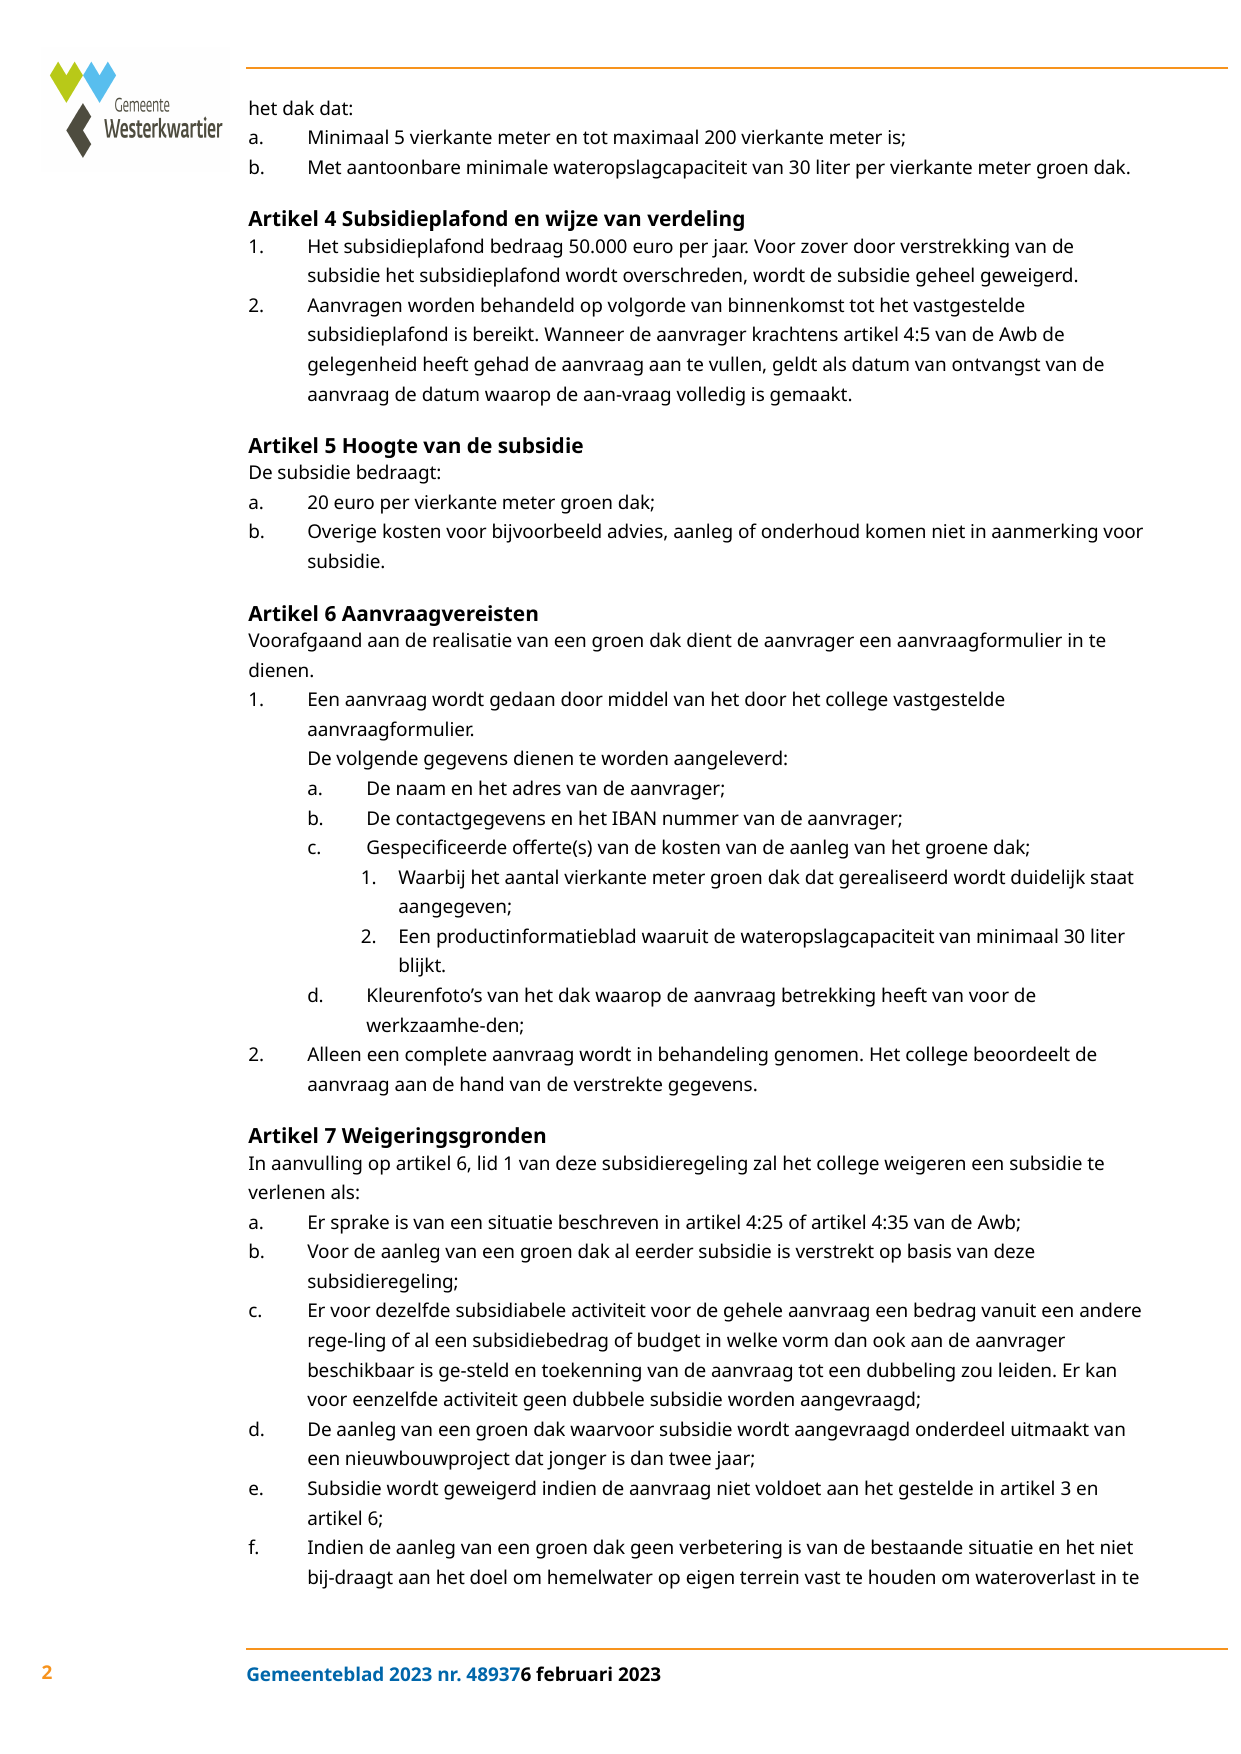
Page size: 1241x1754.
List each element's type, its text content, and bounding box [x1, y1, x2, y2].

list Er voor dezelfde subsidiabele activiteit voor de gehele aanvraag een bedrag vanuit een andere rege-ling of al een subsidiebedrag of budget in welke vorm dan ook aan de aanvrager beschikbaar is ge-steld en toekenning van de aanvraag tot een dubbeling zou leiden. Er kan voor eenzelfde activiteit geen dubbele subsidie worden aangevraagd; [248, 1298, 1152, 1412]
text In aanvulling op artikel 6, lid 1 van deze subsidieregeling zal het college weigeren een subsidie te verlenen als: [248, 1150, 1152, 1205]
list Het subsidieplafond bedraag 50.000 euro per jaar. Voor zover door verstrekking van de subsidie het subsidieplafond wordt overschreden, wordt de subsidie geheel geweigerd. [248, 233, 1152, 288]
list Met aantoonbare minimale wateropslagcapaciteit van 30 liter per vierkante meter groen dak. [248, 154, 1152, 180]
list Overige kosten voor bijvoorbeeld advies, aanleg of onderhoud komen niet in aanmerking voor subsidie. [248, 519, 1152, 574]
list Een productinformatieblad waaruit de wateropslagcapaciteit van minimaal 30 liter blijkt. [361, 923, 1152, 978]
picture [41, 47, 231, 172]
text het dak dat: [248, 95, 1152, 121]
text Artikel 4 Subsidieplafond en wijze van verdeling [248, 204, 1152, 233]
list Subsidie wordt geweigerd indien de aanvraag niet voldoet aan het gestelde in artikel 3 en artikel 6; [248, 1475, 1152, 1531]
list Indien de aanleg van een groen dak geen verbetering is van de bestaande situatie en het niet bij-draagt aan het doel om hemelwater op eigen terrein vast te houden om wateroverlast in te [248, 1534, 1152, 1590]
list De contactgegevens en het IBAN nummer van de aanvrager; [307, 805, 1152, 830]
list Alleen een complete aanvraag wordt in behandeling genomen. Het college beoordeelt de aanvraag aan de hand van de verstrekte gegevens. [248, 1041, 1152, 1097]
text Artikel 5 Hoogte van de subsidie [248, 431, 1152, 459]
text Artikel 6 Aanvraagvereisten [248, 599, 1152, 627]
list Waarbij het aantal vierkante meter groen dak dat gerealiseerd wordt duidelijk staat aangegeven; [361, 864, 1152, 919]
list Een aanvraag wordt gedaan door middel van het door het college vastgestelde aanvraagformulier. [248, 686, 1152, 742]
list Gespecificeerde offerte(s) van de kosten van de aanleg van het groene dak; [307, 834, 1152, 860]
list 20 euro per vierkante meter groen dak; [248, 489, 1152, 515]
list Er sprake is van een situatie beschreven in artikel 4:25 of artikel 4:35 van de Awb; [248, 1209, 1152, 1235]
list Minimaal 5 vierkante meter en tot maximaal 200 vierkante meter is; [248, 124, 1152, 150]
list De naam en het adres van de aanvrager; [307, 775, 1152, 801]
list Aanvragen worden behandeld op volgorde van binnenkomst tot het vastgestelde subsidieplafond is bereikt. Wanneer de aanvrager krachtens artikel 4:5 van de Awb de gelegenheid heeft gehad de aanvraag aan te vullen, geldt als datum van ontvangst van de aanvraag de datum waarop de aan-vraag volledig is gemaakt. [248, 292, 1152, 406]
text De subsidie bedraagt: [248, 459, 1152, 485]
list De volgende gegevens dienen te worden aangeleverd: [248, 746, 1152, 771]
text Voorafgaand aan de realisatie van een groen dak dient de aanvrager een aanvraagformulier in te dienen. [248, 627, 1152, 682]
list De aanleg van een groen dak waarvoor subsidie wordt aangevraagd onderdeel uitmaakt van een nieuwbouwproject dat jonger is dan twee jaar; [248, 1416, 1152, 1471]
text Artikel 7 Weigeringsgronden [248, 1121, 1152, 1150]
list Kleurenfoto’s van het dak waarop de aanvraag betrekking heeft van voor de werkzaamhe-den; [307, 982, 1152, 1037]
list Voor de aanleg van een groen dak al eerder subsidie is verstrekt op basis van deze subsidieregeling; [248, 1238, 1152, 1294]
